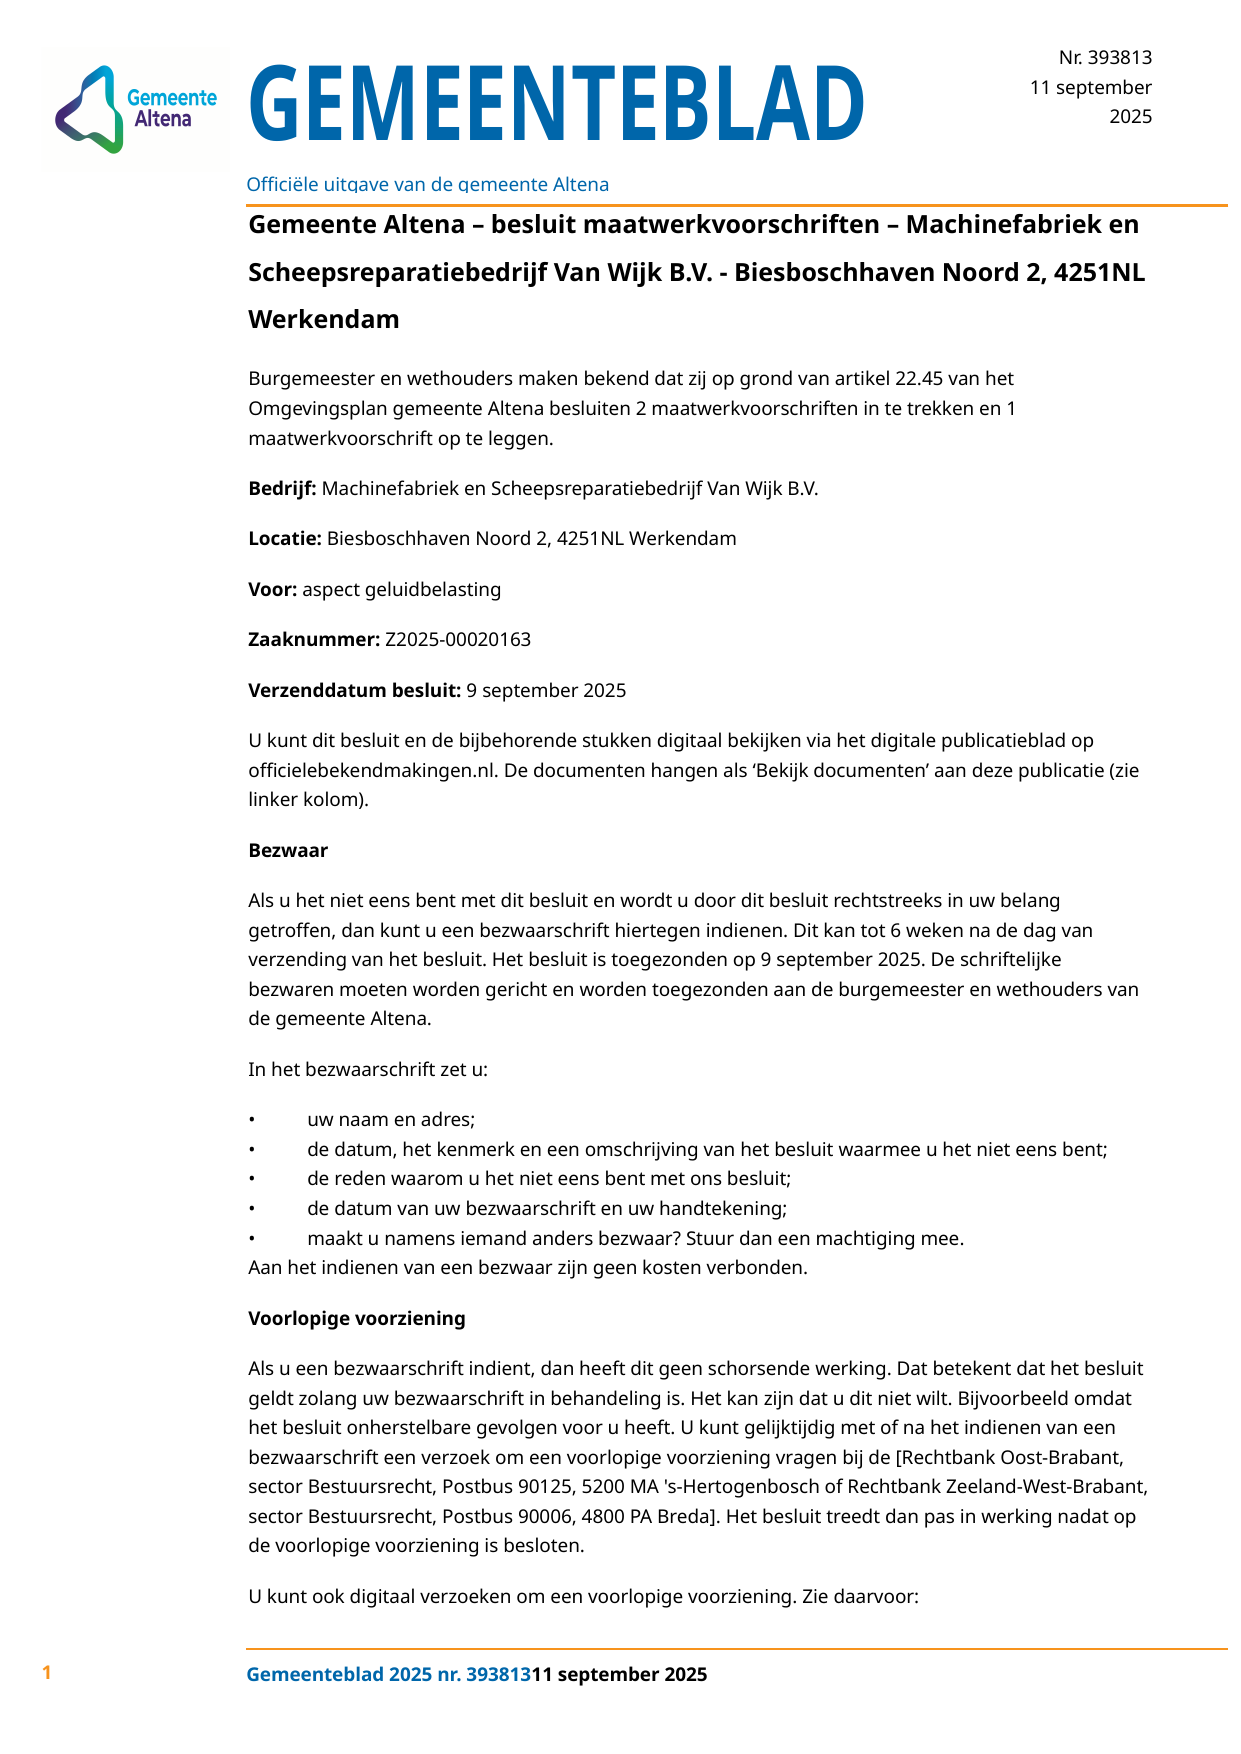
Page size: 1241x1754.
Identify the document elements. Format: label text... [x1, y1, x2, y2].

text Zaaknummer: Z2025-00020163 [248, 626, 1152, 652]
list de datum, het kenmerk en een omschrijving van het besluit waarmee u het niet eens bent; [248, 1136, 1152, 1162]
text Voorlopige voorziening [248, 1305, 1152, 1330]
text Als u een bezwaarschrift indient, dan heeft dit geen schorsende werking. Dat betekent dat het besluit geldt zolang uw bezwaarschrift in behandeling is. Het kan zijn dat u dit niet wilt. Bijvoorbeeld omdat het besluit onherstelbare gevolgen voor u heeft. U kunt gelijktijdig met of na het indienen van een bezwaarschrift een verzoek om een voorlopige voorziening vragen bij de [Rechtbank Oost-Brabant, sector Bestuursrecht, Postbus 90125, 5200 MA 's‑Hertogenbosch of Rechtbank Zeeland-West-Brabant, sector Bestuursrecht, Postbus 90006, 4800 PA Breda]. Het besluit treedt dan pas in werking nadat op de voorlopige voorziening is besloten. [248, 1355, 1152, 1558]
list de datum van uw bezwaarschrift en uw handtekening; [248, 1195, 1152, 1221]
text U kunt ook digitaal verzoeken om een voorlopige voorziening. Zie daarvoor: [248, 1583, 1152, 1609]
text Verzenddatum besluit: 9 september 2025 [248, 677, 1152, 702]
text U kunt dit besluit en de bijbehorende stukken digitaal bekijken via het digitale publicatieblad op officielebekendmakingen.nl. De documenten hangen als ‘Bekijk documenten’ aan deze publicatie (zie linker kolom). [248, 727, 1152, 812]
picture [41, 47, 231, 172]
list uw naam en adres; [248, 1106, 1152, 1132]
text Bezwaar [248, 837, 1152, 862]
text Burgemeester en wethouders maken bekend dat zij op grond van artikel 22.45 van het Omgevingsplan gemeente Altena besluiten 2 maatwerkvoorschriften in te trekken en 1 maatwerkvoorschrift op te leggen. [248, 366, 1152, 450]
text Gemeente Altena – besluit maatwerkvoorschriften – Machinefabriek en Scheepsreparatiebedrijf Van Wijk B.V. - Biesboschhaven Noord 2, 4251NL Werkendam [248, 207, 1152, 336]
text In het bezwaarschrift zet u: [248, 1056, 1152, 1082]
list maakt u namens iemand anders bezwaar? Stuur dan een machtiging mee. [248, 1225, 1152, 1250]
text Locatie: Biesboschhaven Noord 2, 4251NL Werkendam [248, 526, 1152, 551]
text Als u het niet eens bent met dit besluit en wordt u door dit besluit rechtstreeks in uw belang getroffen, dan kunt u een bezwaarschrift hiertegen indienen. Dit kan tot 6 weken na de dag van verzending van het besluit. Het besluit is toegezonden op 9 september 2025. De schriftelijke bezwaren moeten worden gericht en worden toegezonden aan de burgemeester en wethouders van de gemeente Altena. [248, 887, 1152, 1031]
text Aan het indienen van een bezwaar zijn geen kosten verbonden. [248, 1254, 1152, 1280]
text Bedrijf: Machinefabriek en Scheepsreparatiebedrijf Van Wijk B.V. [248, 475, 1152, 501]
list de reden waarom u het niet eens bent met ons besluit; [248, 1166, 1152, 1191]
text Voor: aspect geluidbelasting [248, 576, 1152, 602]
